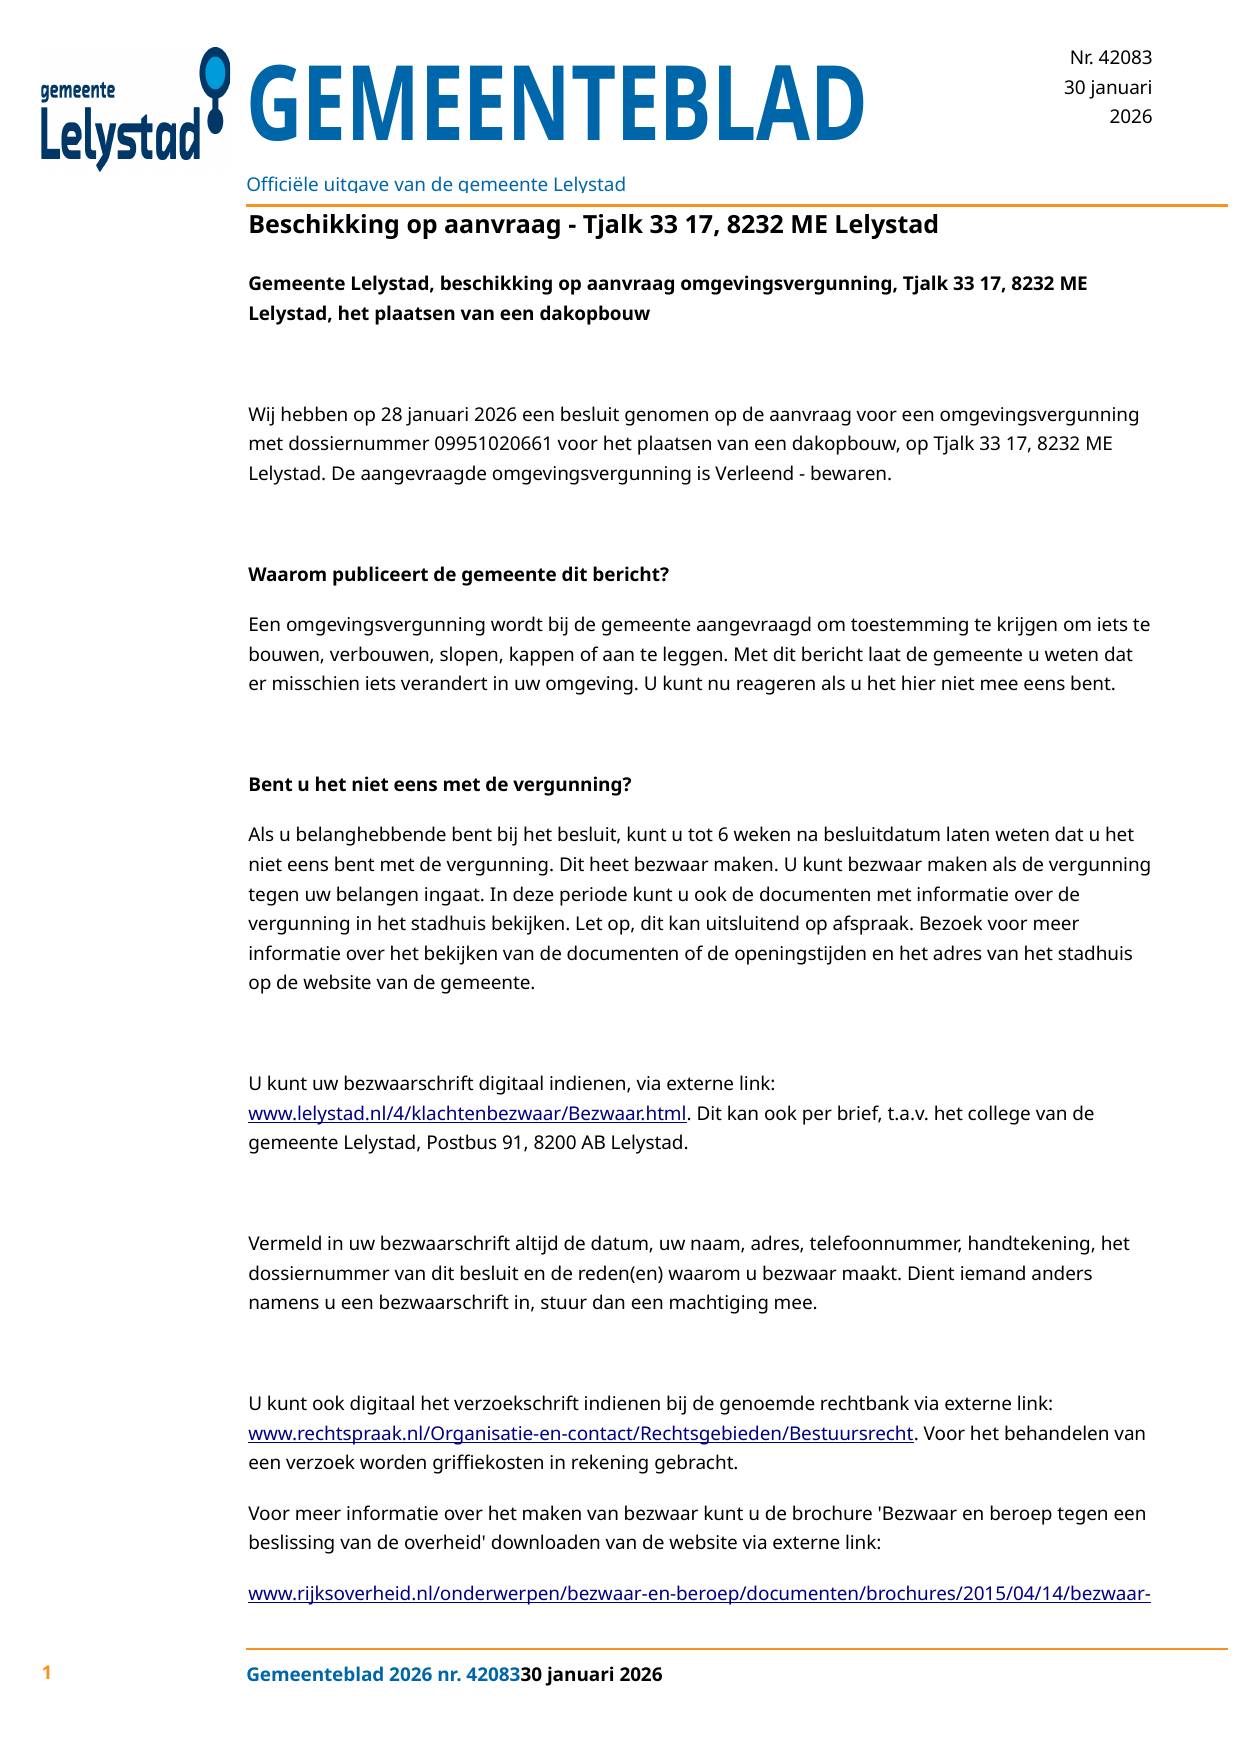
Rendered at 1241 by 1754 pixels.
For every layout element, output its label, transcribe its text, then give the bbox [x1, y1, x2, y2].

text Voor meer informatie over het maken van bezwaar kunt u de brochure 'Bezwaar en beroep tegen een beslissing van de overheid' downloaden van de website via externe link: [248, 1500, 1152, 1555]
text Bent u het niet eens met de vergunning? [248, 771, 1152, 797]
text U kunt uw bezwaarschrift digitaal indienen, via externe link: www.lelystad.nl/4/klachtenbezwaar/Bezwaar.html. Dit kan ook per brief, t.a.v. het college van de gemeente Lelystad, Postbus 91, 8200 AB Lelystad. [248, 1070, 1152, 1155]
text Waarom publiceert de gemeente dit bericht? [248, 561, 1152, 586]
text Gemeente Lelystad, beschikking op aanvraag omgevingsvergunning, Tjalk 33 17, 8232 ME Lelystad, het plaatsen van een dakopbouw [248, 270, 1152, 326]
text Een omgevingsvergunning wordt bij de gemeente aangevraagd om toestemming te krijgen om iets te bouwen, verbouwen, slopen, kappen of aan te leggen. Met dit bericht laat de gemeente u weten dat er misschien iets verandert in uw omgeving. U kunt nu reageren als u het hier niet mee eens bent. [248, 611, 1152, 696]
text Wij hebben op 28 januari 2026 een besluit genomen op de aanvraag voor een omgevingsvergunning met dossiernummer 09951020661 voor het plaatsen van een dakopbouw, op Tjalk 33 17, 8232 ME Lelystad. De aangevraagde omgevingsvergunning is Verleend - bewaren. [248, 401, 1152, 486]
text Vermeld in uw bezwaarschrift altijd de datum, uw naam, adres, telefoonnummer, handtekening, het dossiernummer van dit besluit en de reden(en) waarom u bezwaar maakt. Dient iemand anders namens u een bezwaarschrift in, stuur dan een machtiging mee. [248, 1230, 1152, 1315]
text U kunt ook digitaal het verzoekschrift indienen bij de genoemde rechtbank via externe link: www.rechtspraak.nl/Organisatie-en-contact/Rechtsgebieden/Bestuursrecht. Voor het behandelen van een verzoek worden griffiekosten in rekening gebracht. [248, 1390, 1152, 1475]
picture [41, 47, 231, 172]
text www.rijksoverheid.nl/onderwerpen/bezwaar-en-beroep/documenten/brochures/2015/04/14/bezwaar- [248, 1580, 1152, 1606]
text Als u belanghebbende bent bij het besluit, kunt u tot 6 weken na besluitdatum laten weten dat u het niet eens bent met de vergunning. Dit heet bezwaar maken. U kunt bezwaar maken als de vergunning tegen uw belangen ingaat. In deze periode kunt u ook de documenten met informatie over de vergunning in het stadhuis bekijken. Let op, dit kan uitsluitend op afspraak. Bezoek voor meer informatie over het bekijken van de documenten of de openingstijden en het adres van het stadhuis op de website van de gemeente. [248, 822, 1152, 995]
text Beschikking op aanvraag - Tjalk 33 17, 8232 ME Lelystad [248, 207, 1152, 241]
